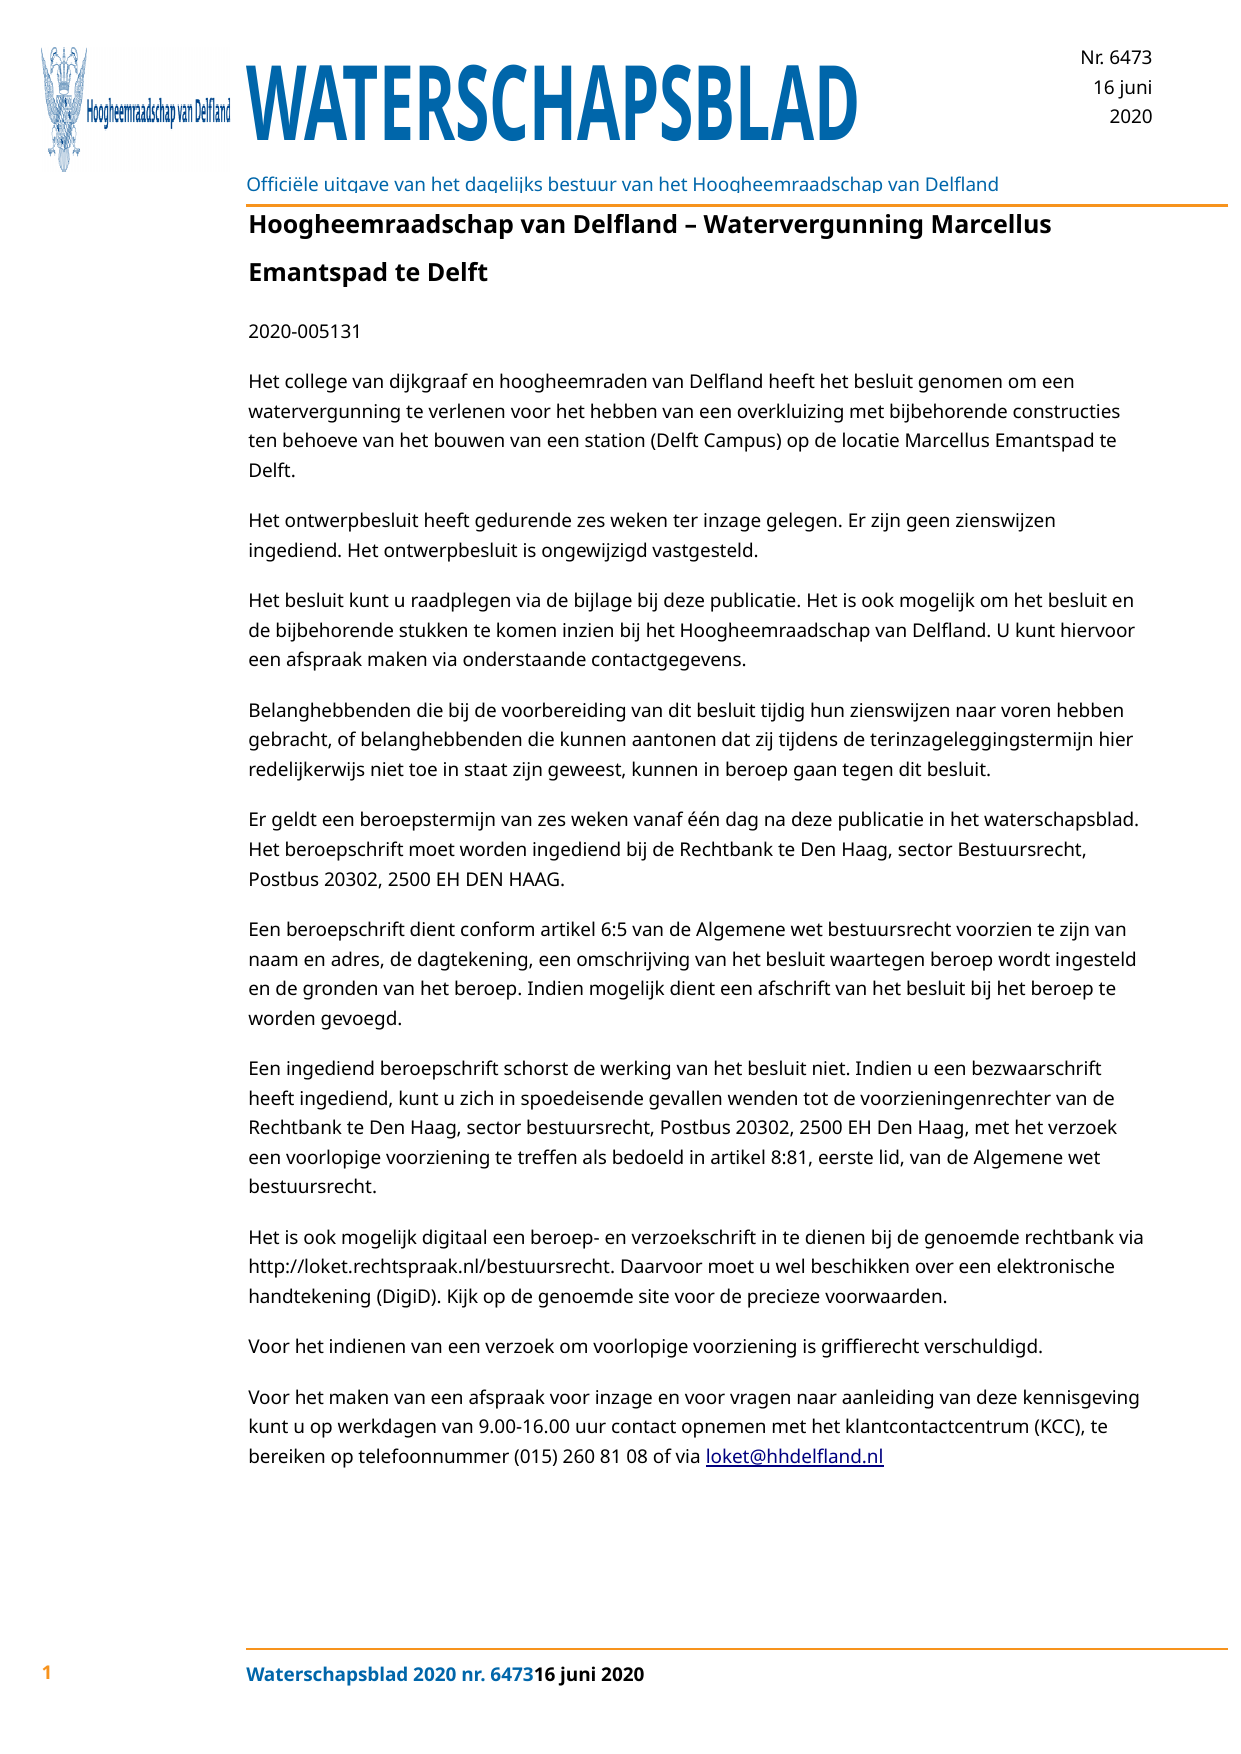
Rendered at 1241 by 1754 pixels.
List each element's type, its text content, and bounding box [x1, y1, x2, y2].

text 2020-005131 [248, 318, 1152, 344]
text Voor het indienen van een verzoek om voorlopige voorziening is griffierecht verschuldigd. [248, 1334, 1152, 1359]
text Voor het maken van een afspraak voor inzage en voor vragen naar aanleiding van deze kennisgeving kunt u op werkdagen van 9.00-16.00 uur contact opnemen met het klantcontactcentrum (KCC), te bereiken op telefoonnummer (015) 260 81 08 of via loket@hhdelfland.nl [248, 1384, 1152, 1469]
text Een beroepschrift dient conform artikel 6:5 van de Algemene wet bestuursrecht voorzien te zijn van naam en adres, de dagtekening, een omschrijving van het besluit waartegen beroep wordt ingesteld en de gronden van het beroep. Indien mogelijk dient een afschrift van het besluit bij het beroep te worden gevoegd. [248, 916, 1152, 1031]
text Het college van dijkgraaf en hoogheemraden van Delfland heeft het besluit genomen om een watervergunning te verlenen voor het hebben van een overkluizing met bijbehorende constructies ten behoeve van het bouwen van een station (Delft Campus) op de locatie Marcellus Emantspad te Delft. [248, 368, 1152, 483]
text Het besluit kunt u raadplegen via de bijlage bij deze publicatie. Het is ook mogelijk om het besluit en de bijbehorende stukken te komen inzien bij het Hoogheemraadschap van Delfland. U kunt hiervoor een afspraak maken via onderstaande contactgegevens. [248, 587, 1152, 672]
text Belanghebbenden die bij de voorbereiding van dit besluit tijdig hun zienswijzen naar voren hebben gebracht, of belanghebbenden die kunnen aantonen dat zij tijdens de terinzageleggingstermijn hier redelijkerwijs niet toe in staat zijn geweest, kunnen in beroep gaan tegen dit besluit. [248, 697, 1152, 782]
picture [41, 47, 231, 172]
text Een ingediend beroepschrift schorst de werking van het besluit niet. Indien u een bezwaarschrift heeft ingediend, kunt u zich in spoedeisende gevallen wenden tot de voorzieningenrechter van de Rechtbank te Den Haag, sector bestuursrecht, Postbus 20302, 2500 EH Den Haag, met het verzoek een voorlopige voorziening te treffen als bedoeld in artikel 8:81, eerste lid, van de Algemene wet bestuursrecht. [248, 1055, 1152, 1199]
text Hoogheemraadschap van Delfland – Watervergunning Marcellus Emantspad te Delft [248, 207, 1152, 288]
text Het ontwerpbesluit heeft gedurende zes weken ter inzage gelegen. Er zijn geen zienswijzen ingediend. Het ontwerpbesluit is ongewijzigd vastgesteld. [248, 507, 1152, 563]
text Er geldt een beroepstermijn van zes weken vanaf één dag na deze publicatie in het waterschapsblad. Het beroepschrift moet worden ingediend bij de Rechtbank te Den Haag, sector Bestuursrecht, Postbus 20302, 2500 EH DEN HAAG. [248, 807, 1152, 892]
text Het is ook mogelijk digitaal een beroep- en verzoekschrift in te dienen bij de genoemde rechtbank via http://loket.rechtspraak.nl/bestuursrecht. Daarvoor moet u wel beschikken over een elektronische handtekening (DigiD). Kijk op de genoemde site voor de precieze voorwaarden. [248, 1224, 1152, 1309]
